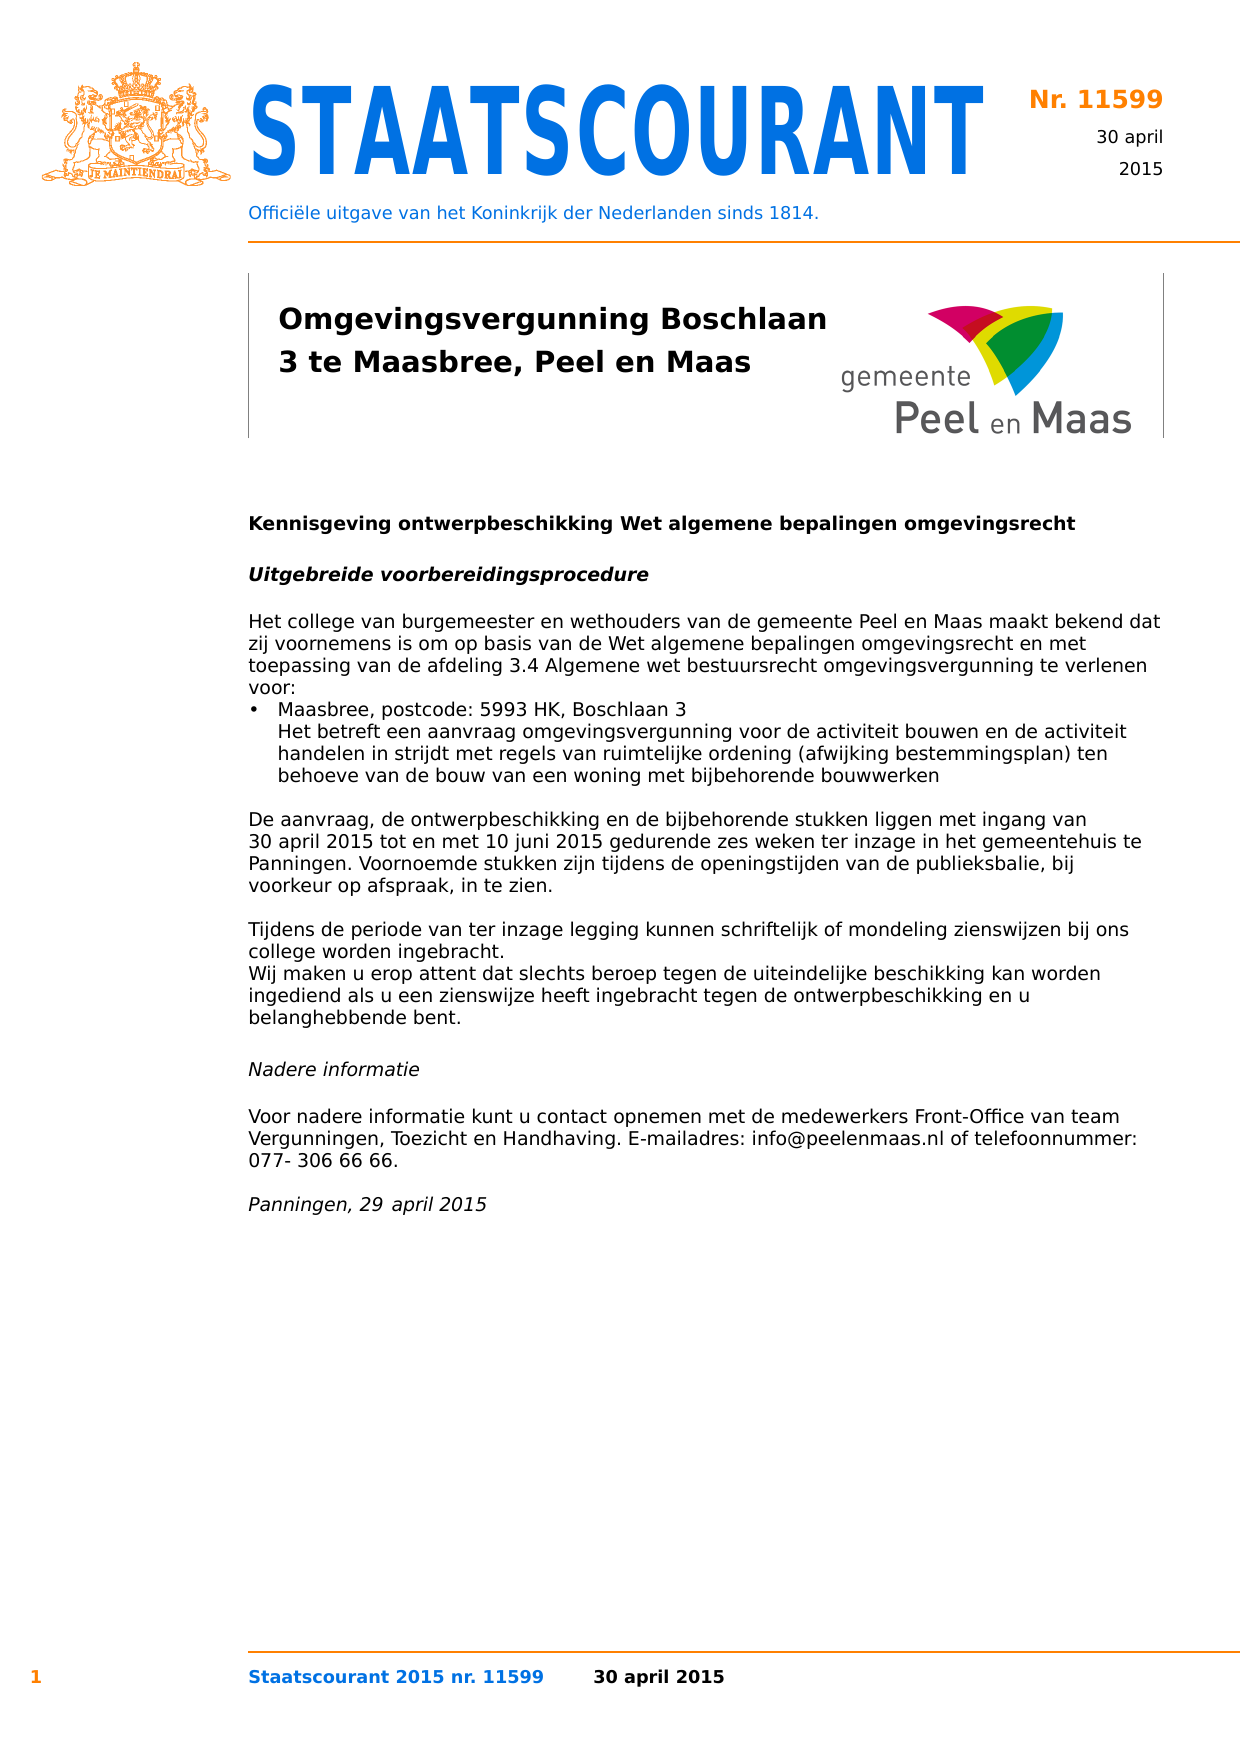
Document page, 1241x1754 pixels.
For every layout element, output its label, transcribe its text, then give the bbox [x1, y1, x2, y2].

subtitle Kennisgeving ontwerpbeschikking Wet algemene bepalingen omgevingsrecht [248, 512, 1163, 534]
subtitle Nadere informatie [248, 1059, 1163, 1081]
text • Maasbree, postcode: 5993 HK, Boschlaan 3 [248, 699, 1163, 721]
text Voor nadere informatie kunt u contact opnemen met de medewerkers Front-Office van team Vergunningen, Toezicht en Handhaving. E-mailadres: info@peelenmaas.nl of telefoonnummer: 077- 306 66 66. [248, 1106, 1163, 1172]
text Wij maken u erop attent dat slechts beroep tegen de uiteindelijke beschikking kan worden ingediend als u een zienswijze heeft ingebracht tegen de ontwerpbeschikking en u belanghebbende bent. [248, 963, 1163, 1029]
text Het betreft een aanvraag omgevingsvergunning voor de activiteit bouwen en de activiteit handelen in strijdt met regels van ruimtelijke ordening (afwijking bestemmingsplan) ten behoeve van de bouw van een woning met bijbehorende bouwwerken [277, 721, 1163, 787]
picture [838, 302, 1134, 439]
picture [41, 62, 231, 186]
table_header STAATSCOURANT [248, 62, 998, 203]
table_cell 30 april [998, 121, 1240, 153]
table_cell 2015 [998, 153, 1240, 203]
table_header Nr. 11599 [998, 62, 1240, 121]
table_header [25, 62, 248, 241]
subtitle Uitgebreide voorbereidingsprocedure [248, 564, 1163, 586]
subtitle Omgevingsvergunning Boschlaan 3 te Maasbree, Peel en Maas [249, 273, 1163, 438]
text Het college van burgemeester en wethouders van de gemeente Peel en Maas maakt bekend dat zij voornemens is om op basis van de Wet algemene bepalingen omgevingsrecht en met toepassing van de afdeling 3.4 Algemene wet bestuursrecht omgevingsvergunning te verlenen voor: [248, 611, 1163, 699]
text Panningen, 29 april 2015 [248, 1193, 1163, 1216]
table_cell Officiële uitgave van het Koninkrijk der Nederlanden sinds 1814. [248, 203, 1240, 241]
text De aanvraag, de ontwerpbeschikking en de bijbehorende stukken liggen met ingang van 30 april 2015 tot en met 10 juni 2015 gedurende zes weken ter inzage in het gemeentehuis te Panningen. Voornoemde stukken zijn tijdens de openingstijden van de publieksbalie, bij voorkeur op afspraak, in te zien. [248, 809, 1163, 897]
text Tijdens de periode van ter inzage legging kunnen schriftelijk of mondeling zienswijzen bij ons college worden ingebracht. [248, 919, 1163, 963]
